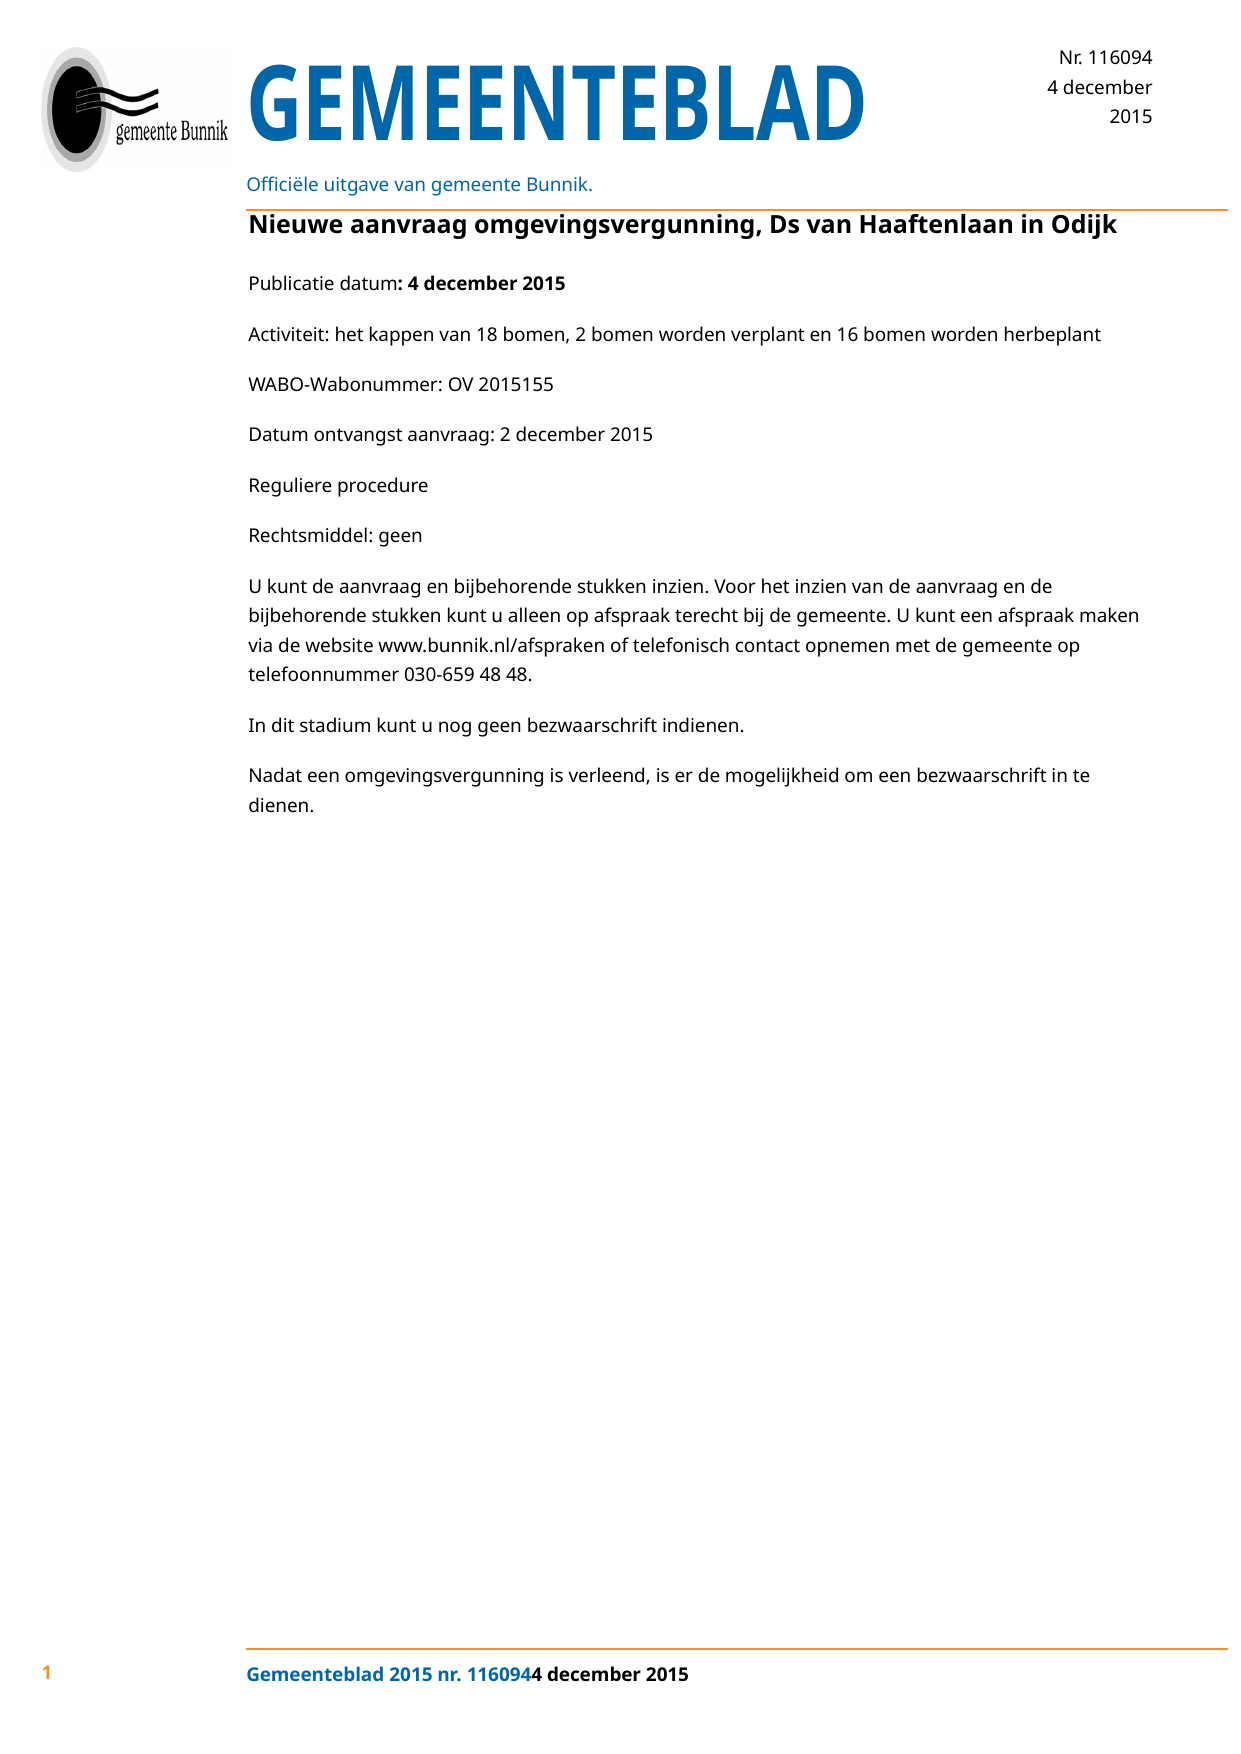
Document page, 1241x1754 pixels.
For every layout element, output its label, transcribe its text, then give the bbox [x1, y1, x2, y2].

text Nadat een omgevingsvergunning is verleend, is er de mogelijkheid om een bezwaarschrift in te dienen. [248, 762, 1152, 818]
picture [41, 47, 231, 172]
text Datum ontvangst aanvraag: 2 december 2015 [248, 422, 1152, 447]
text Publicatie datum: 4 december 2015 [248, 270, 1152, 296]
text Reguliere procedure [248, 472, 1152, 498]
text Rechtsmiddel: geen [248, 522, 1152, 548]
text WABO-Wabonummer: OV 2015155 [248, 371, 1152, 397]
text Nieuwe aanvraag omgevingsvergunning, Ds van Haaftenlaan in Odijk [248, 211, 1152, 241]
text U kunt de aanvraag en bijbehorende stukken inzien. Voor het inzien van de aanvraag en de bijbehorende stukken kunt u alleen op afspraak terecht bij de gemeente. U kunt een afspraak maken via de website www.bunnik.nl/afspraken of telefonisch contact opnemen met de gemeente op telefoonnummer 030-659 48 48. [248, 573, 1152, 687]
text In dit stadium kunt u nog geen bezwaarschrift indienen. [248, 712, 1152, 738]
text Activiteit: het kappen van 18 bomen, 2 bomen worden verplant en 16 bomen worden herbeplant [248, 321, 1152, 346]
